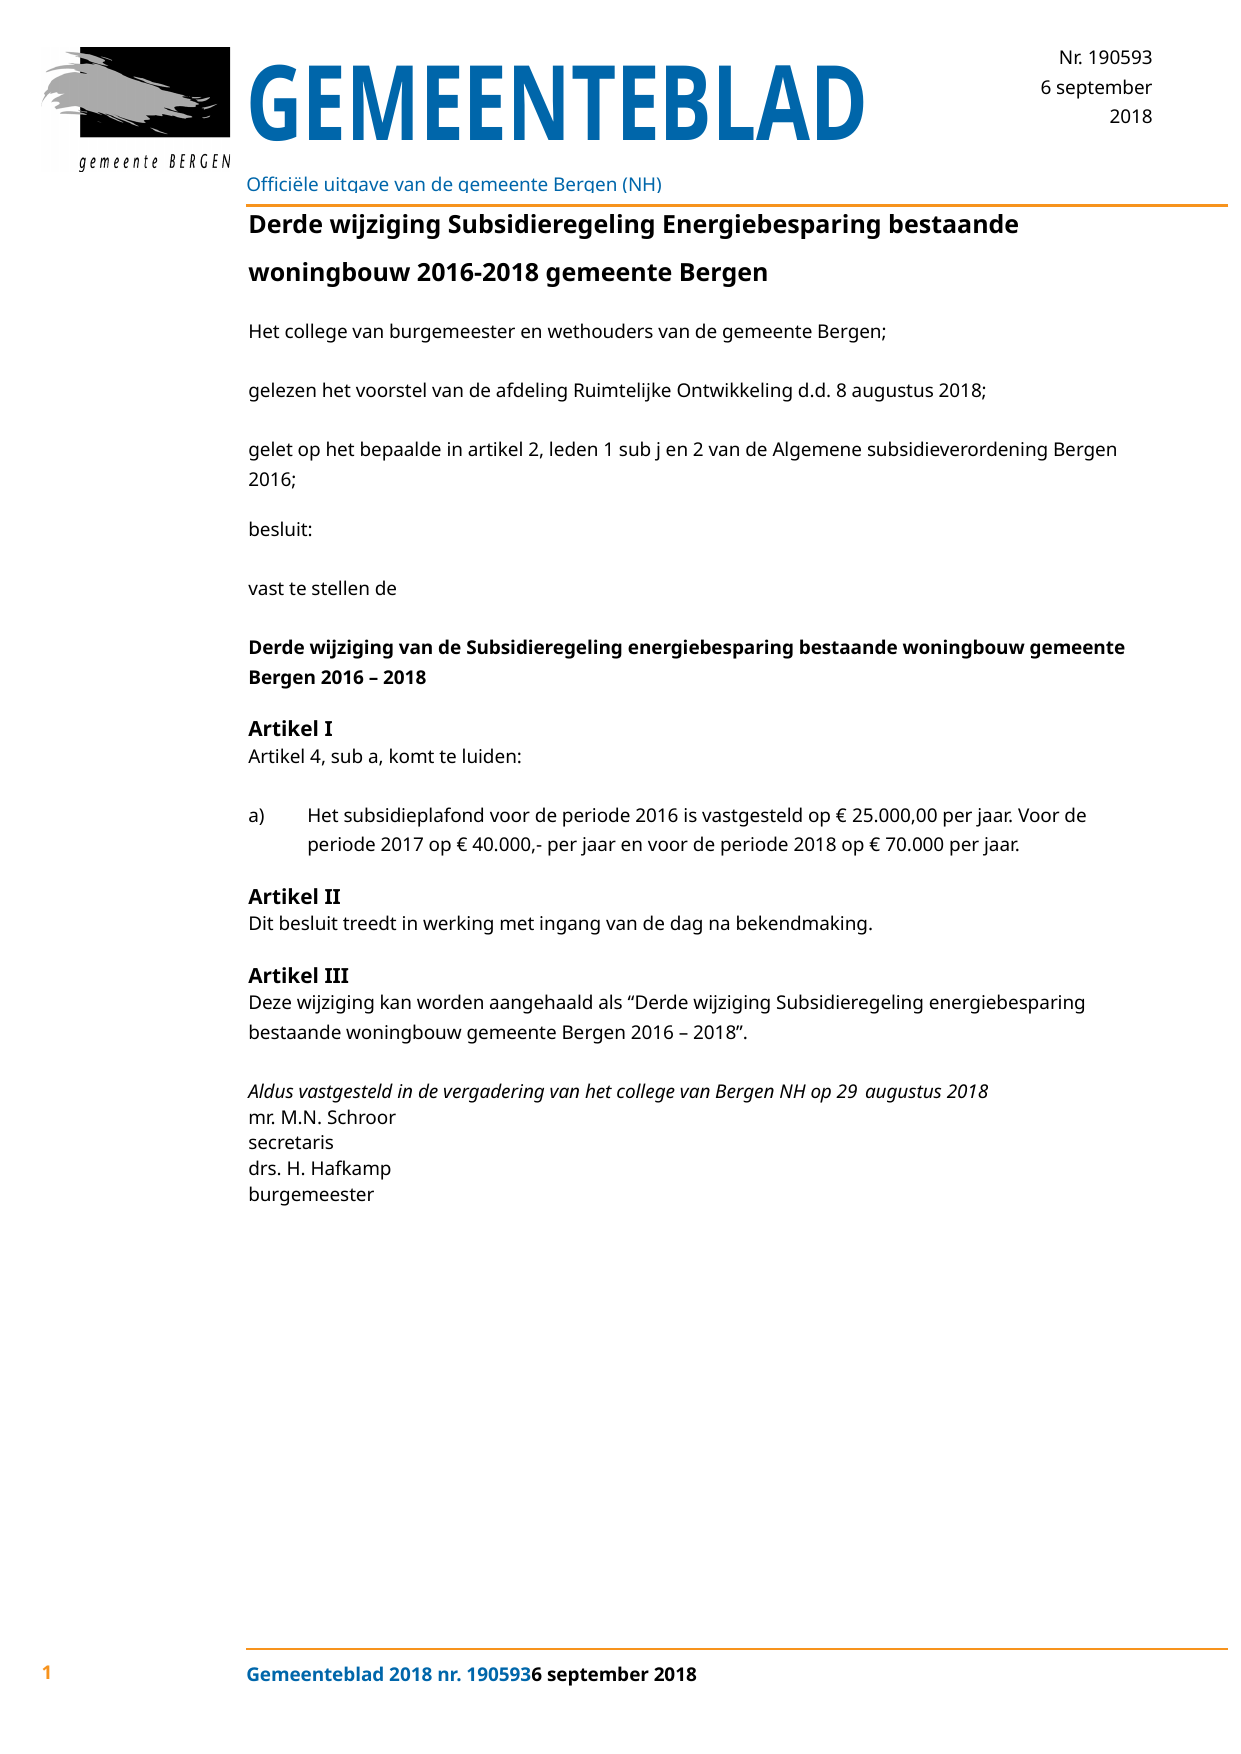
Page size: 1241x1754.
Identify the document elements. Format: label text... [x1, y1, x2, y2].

text gelet op het bepaalde in artikel 2, leden 1 sub j en 2 van de Algemene subsidieverordening Bergen 2016; [248, 436, 1152, 492]
picture [41, 47, 231, 172]
text Het college van burgemeester en wethouders van de gemeente Bergen; [248, 318, 1152, 344]
text Artikel II [248, 882, 1152, 911]
list Het subsidieplafond voor de periode 2016 is vastgesteld op € 25.000,00 per jaar. Voor de periode 2017 op € 40.000,- per jaar en voor de periode 2018 op € 70.000 per jaar. [248, 802, 1152, 857]
text Dit besluit treedt in werking met ingang van de dag na bekendmaking. [248, 911, 1152, 936]
text Artikel I [248, 714, 1152, 743]
text gelezen het voorstel van de afdeling Ruimtelijke Ontwikkeling d.d. 8 augustus 2018; [248, 377, 1152, 403]
text drs. H. Hafkamp [248, 1155, 1152, 1181]
text Aldus vastgesteld in de vergadering van het college van Bergen NH op 29 augustus 2018 [248, 1078, 1152, 1104]
text vast te stellen de [248, 575, 1152, 601]
text besluit: [248, 516, 1152, 542]
text Artikel III [248, 961, 1152, 989]
text mr. M.N. Schroor [248, 1104, 1152, 1129]
text Derde wijziging Subsidieregeling Energiebesparing bestaande woningbouw 2016-2018 gemeente Bergen [248, 207, 1152, 288]
text Deze wijziging kan worden aangehaald als “Derde wijziging Subsidieregeling energiebesparing bestaande woningbouw gemeente Bergen 2016 – 2018”. [248, 989, 1152, 1045]
text burgemeester [248, 1181, 1152, 1207]
text secretaris [248, 1129, 1152, 1155]
text Artikel 4, sub a, komt te luiden: [248, 743, 1152, 769]
text Derde wijziging van de Subsidieregeling energiebesparing bestaande woningbouw gemeente Bergen 2016 – 2018 [248, 634, 1152, 690]
